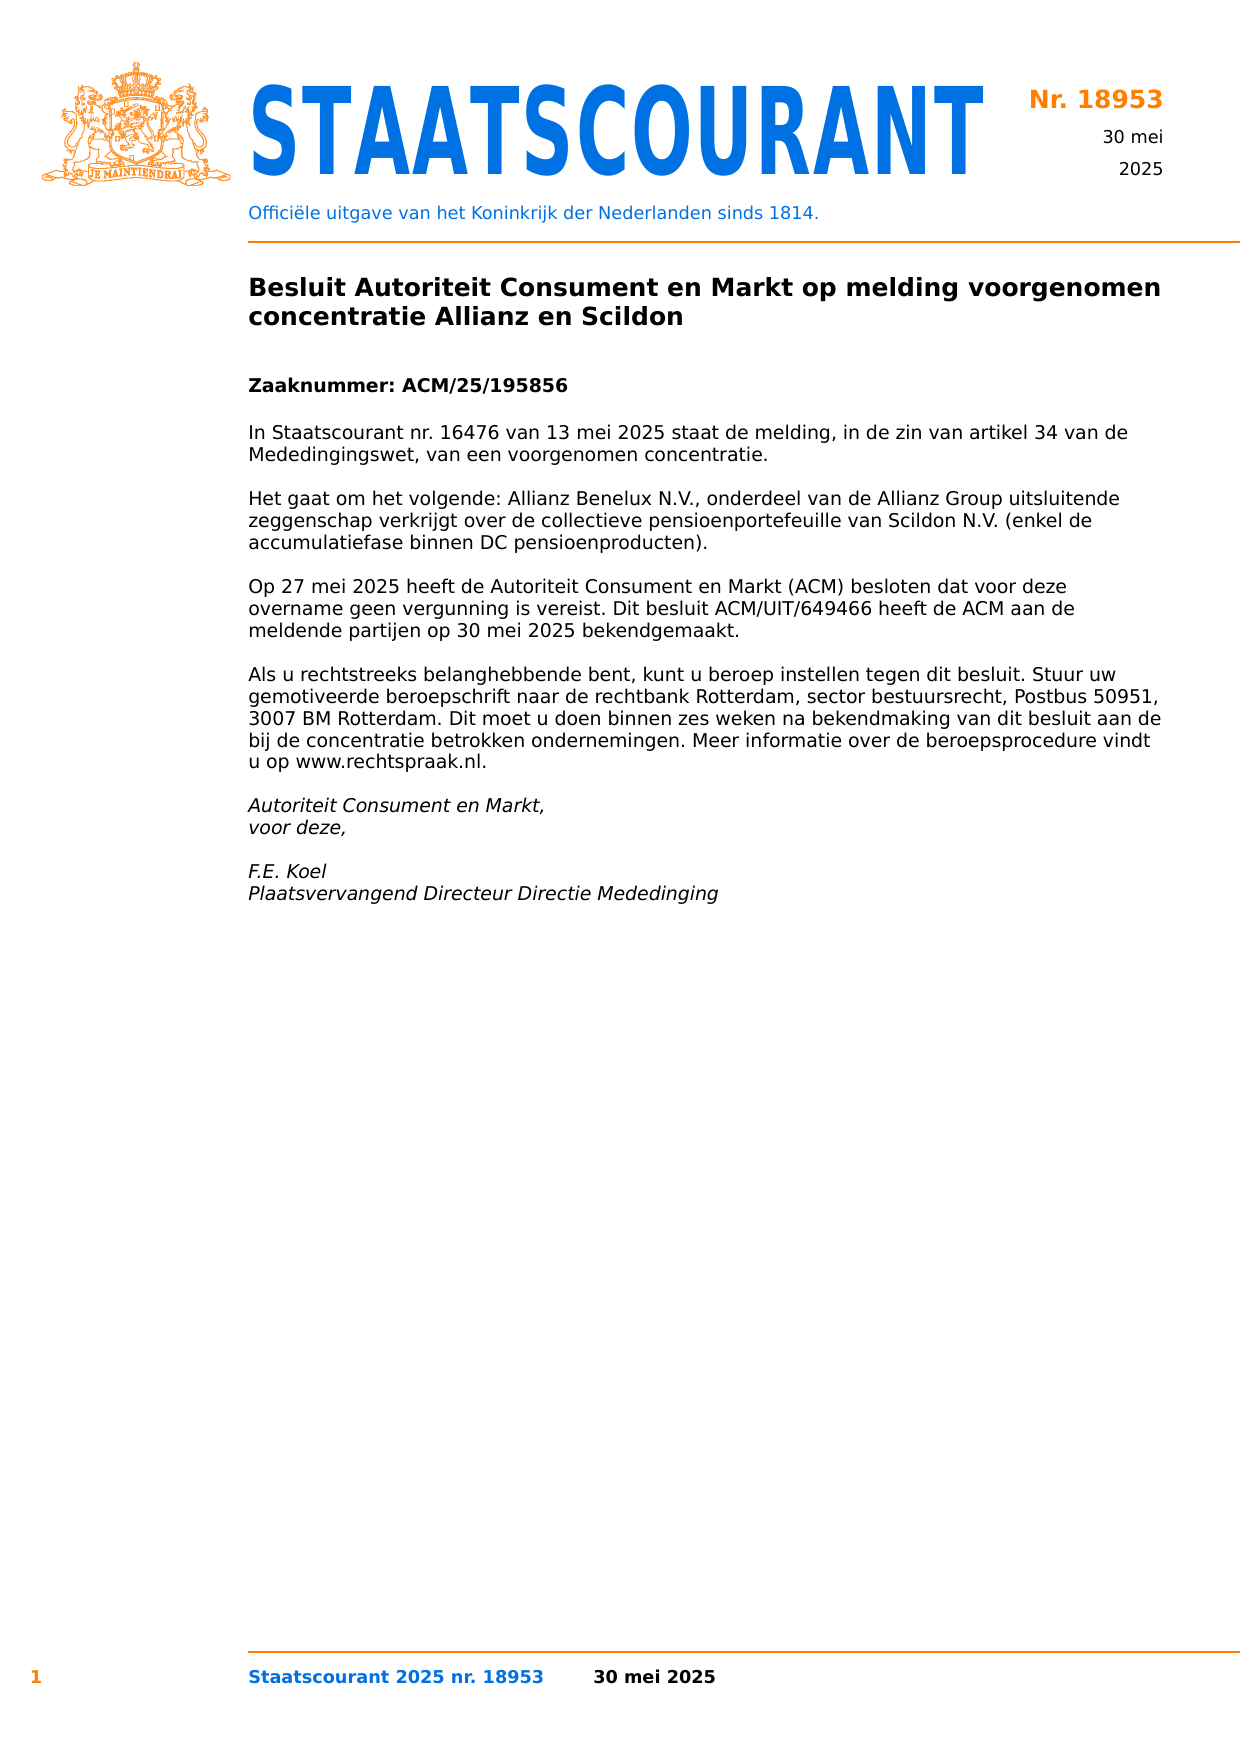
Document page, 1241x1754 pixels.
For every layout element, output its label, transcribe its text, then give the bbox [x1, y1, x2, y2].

table_cell 2025 [998, 153, 1240, 203]
table_header STAATSCOURANT [248, 62, 998, 203]
subtitle Besluit Autoriteit Consument en Markt op melding voorgenomen concentratie Allianz en Scildon [248, 273, 1163, 331]
text Het gaat om het volgende: Allianz Benelux N.V., onderdeel van de Allianz Group uitsluitende zeggenschap verkrijgt over de collectieve pensioenportefeuille van Scildon N.V. (enkel de accumulatiefase binnen DC pensioenproducten). [248, 488, 1163, 554]
table_header Nr. 18953 [998, 62, 1240, 121]
table_header [25, 62, 248, 241]
table_cell Officiële uitgave van het Koninkrijk der Nederlanden sinds 1814. [248, 203, 1240, 241]
table_cell 30 mei [998, 121, 1240, 153]
subtitle Zaaknummer: ACM/25/195856 [248, 375, 1163, 397]
picture [41, 62, 231, 186]
text Autoriteit Consument en Markt, voor deze, F.E. Koel Plaatsvervangend Directeur Directie Mededinging [248, 795, 1163, 905]
text Als u rechtstreeks belanghebbende bent, kunt u beroep instellen tegen dit besluit. Stuur uw gemotiveerde beroepschrift naar de rechtbank Rotterdam, sector bestuursrecht, Postbus 50951, 3007 BM Rotterdam. Dit moet u doen binnen zes weken na bekendmaking van dit besluit aan de bij de concentratie betrokken ondernemingen. Meer informatie over de beroepsprocedure vindt u op www.rechtspraak.nl. [248, 663, 1163, 773]
text In Staatscourant nr. 16476 van 13 mei 2025 staat de melding, in de zin van artikel 34 van de Mededingingswet, van een voorgenomen concentratie. [248, 422, 1163, 466]
text Op 27 mei 2025 heeft de Autoriteit Consument en Markt (ACM) besloten dat voor deze overname geen vergunning is vereist. Dit besluit ACM/UIT/649466 heeft de ACM aan de meldende partijen op 30 mei 2025 bekendgemaakt. [248, 576, 1163, 642]
